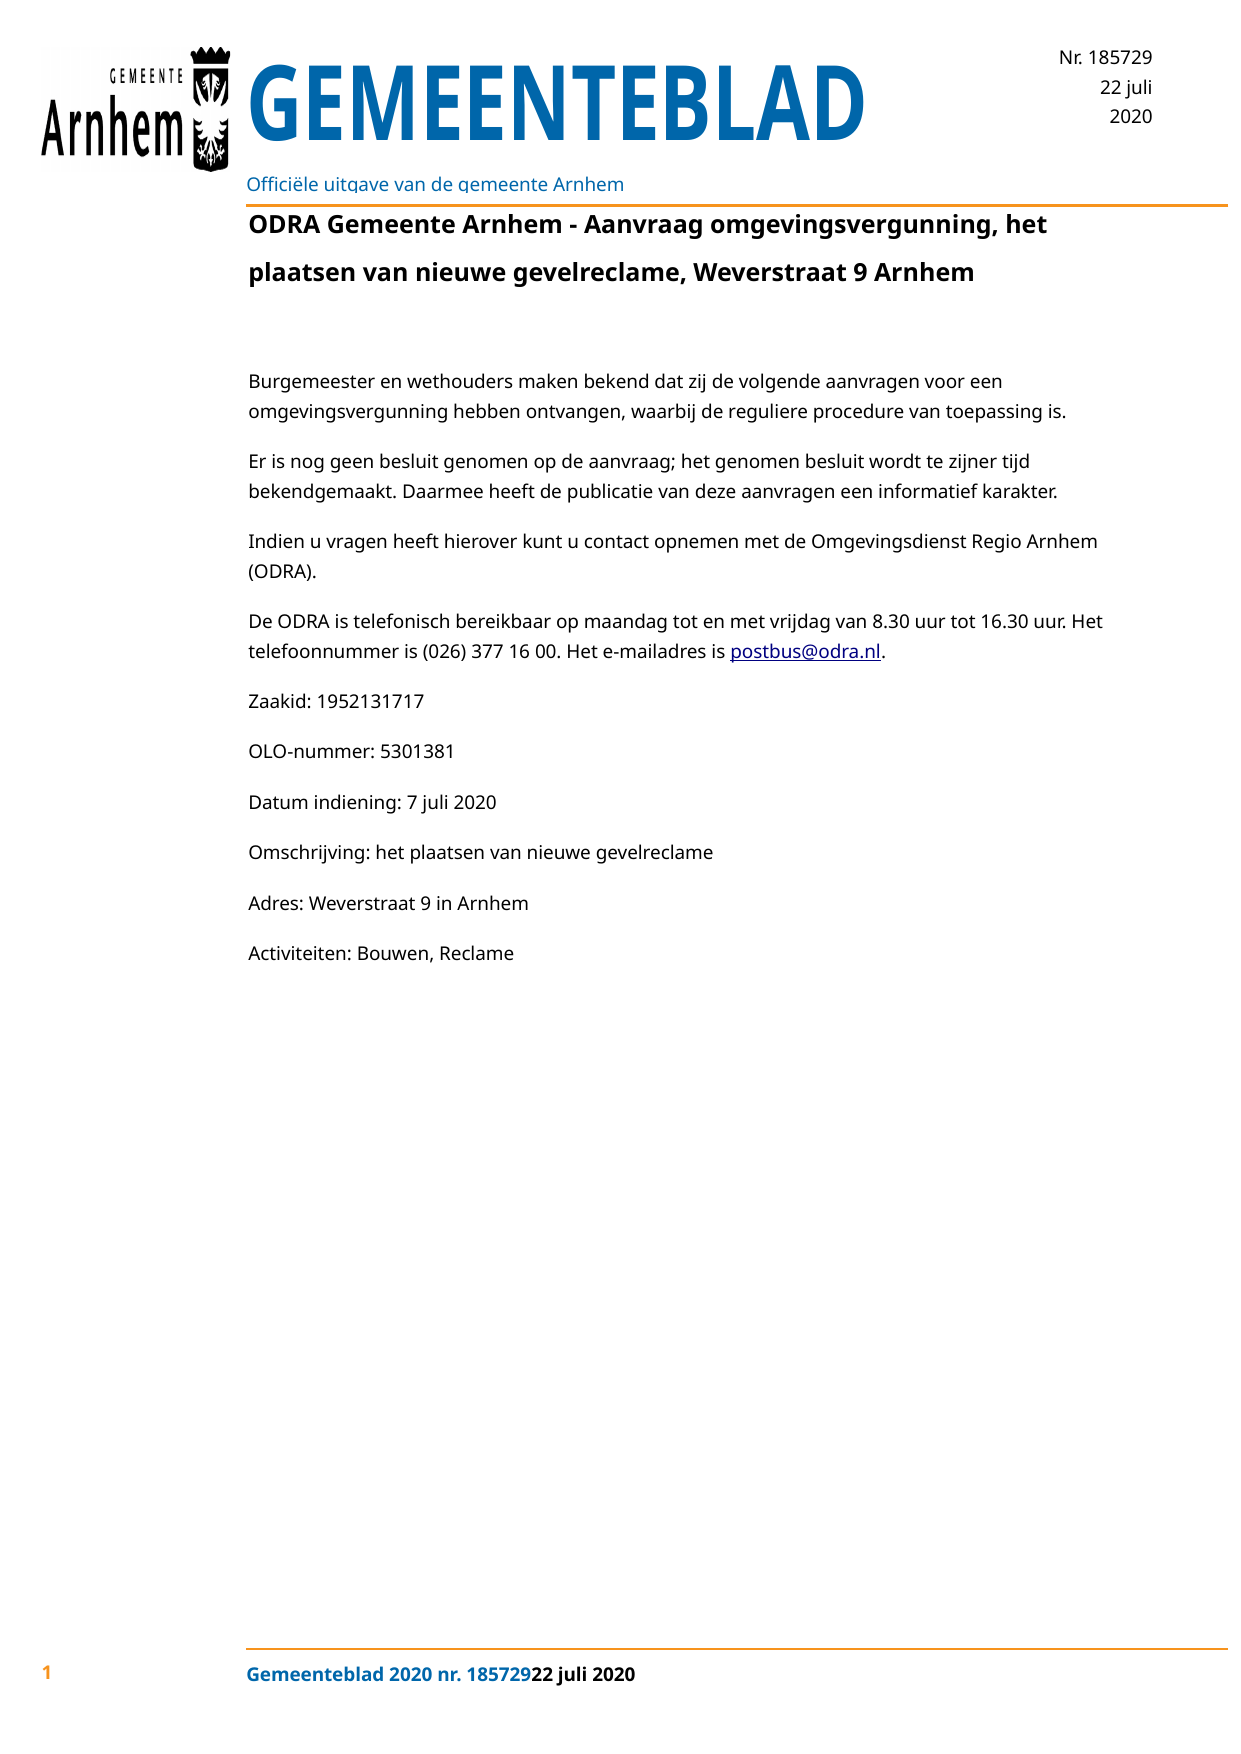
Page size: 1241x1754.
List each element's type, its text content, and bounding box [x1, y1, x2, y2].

text De ODRA is telefonisch bereikbaar op maandag tot en met vrijdag van 8.30 uur tot 16.30 uur. Het telefoonnummer is (026) 377 16 00. Het e-mailadres is postbus@odra.nl. [248, 608, 1152, 664]
text Indien u vragen heeft hierover kunt u contact opnemen met de Omgevingsdienst Regio Arnhem (ODRA). [248, 528, 1152, 584]
text Omschrijving: het plaatsen van nieuwe gevelreclame [248, 839, 1152, 865]
text Adres: Weverstraat 9 in Arnhem [248, 890, 1152, 916]
text Activiteiten: Bouwen, Reclame [248, 940, 1152, 966]
text Burgemeester en wethouders maken bekend dat zij de volgende aanvragen voor een omgevingsvergunning hebben ontvangen, waarbij de reguliere procedure van toepassing is. [248, 368, 1152, 424]
text Zaakid: 1952131717 [248, 688, 1152, 714]
text Datum indiening: 7 juli 2020 [248, 789, 1152, 815]
text OLO-nummer: 5301381 [248, 739, 1152, 764]
text ODRA Gemeente Arnhem - Aanvraag omgevingsvergunning, het plaatsen van nieuwe gevelreclame, Weverstraat 9 Arnhem [248, 207, 1152, 288]
picture [41, 47, 231, 172]
text Er is nog geen besluit genomen op de aanvraag; het genomen besluit wordt te zijner tijd bekendgemaakt. Daarmee heeft de publicatie van deze aanvragen een informatief karakter. [248, 448, 1152, 504]
